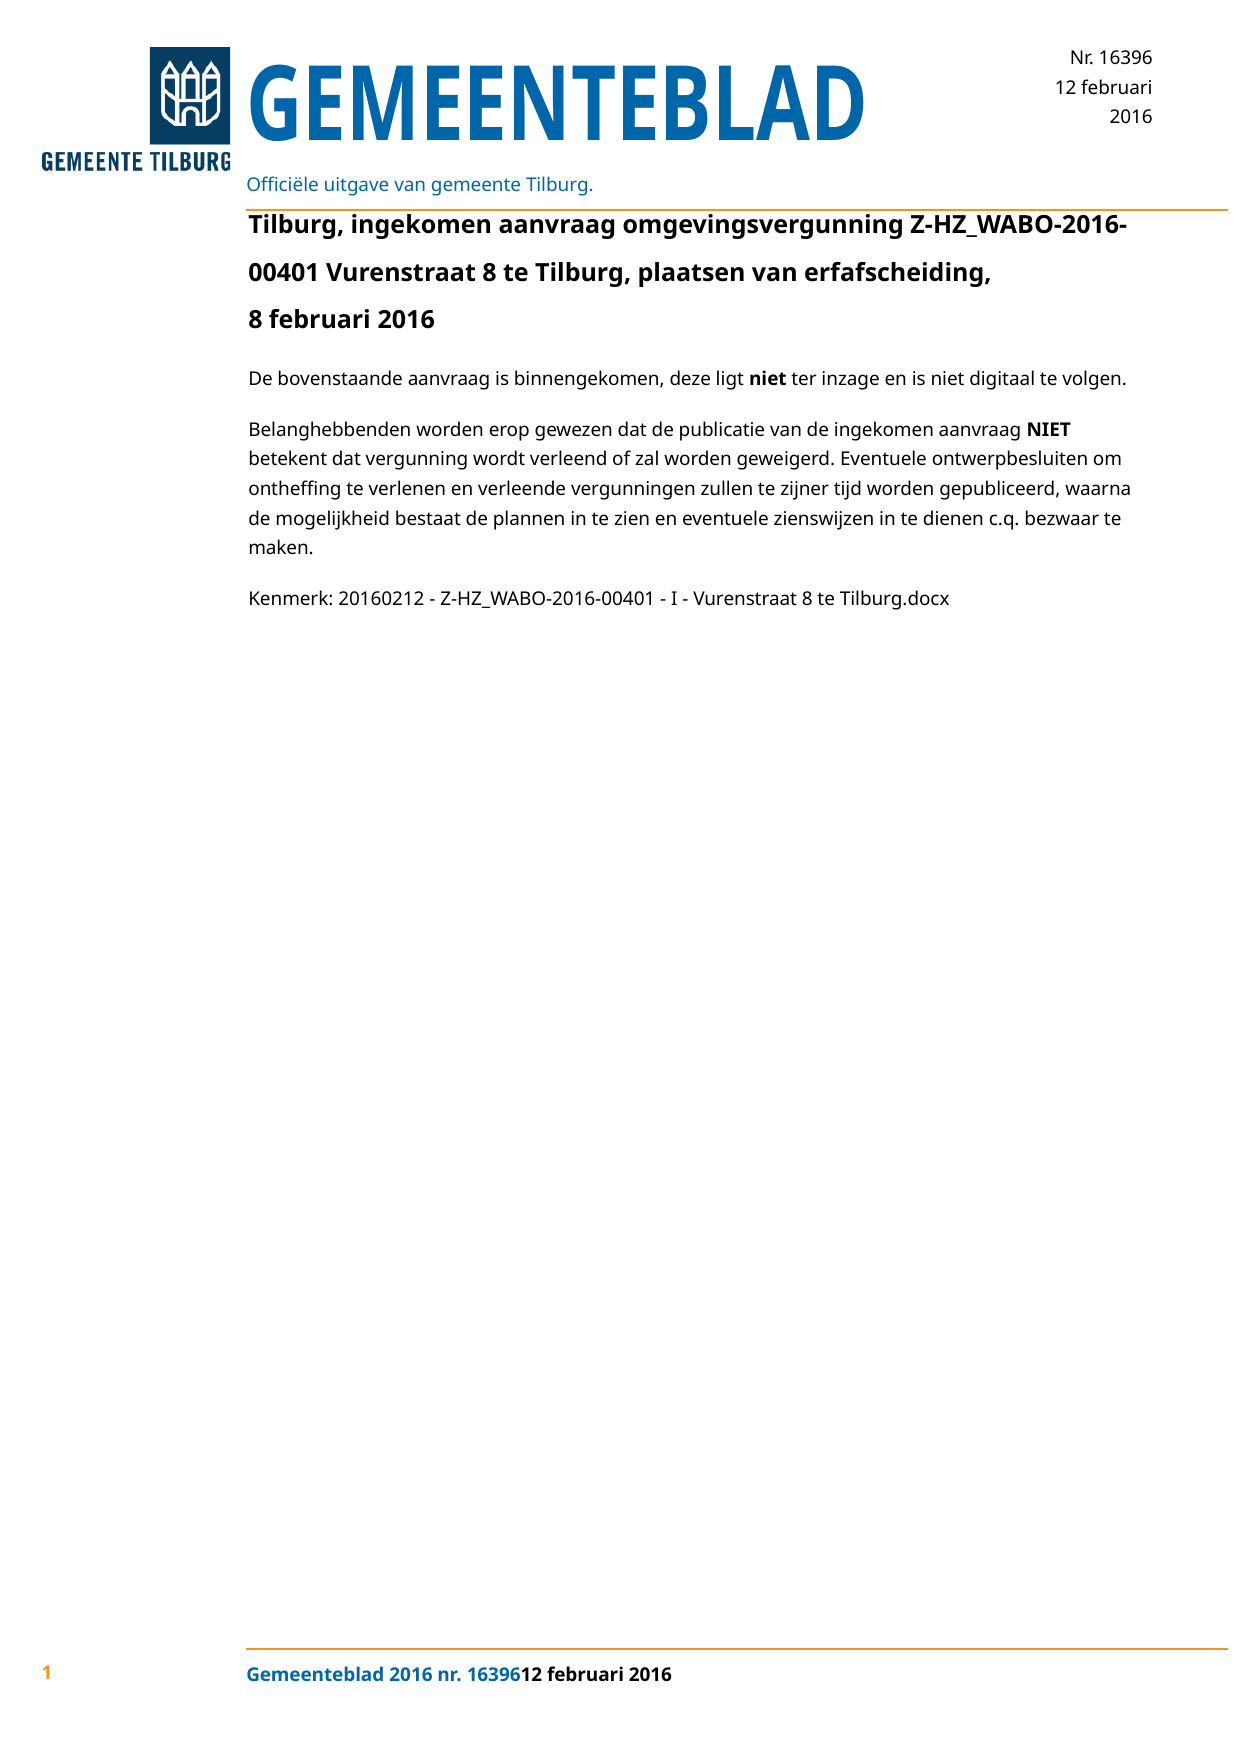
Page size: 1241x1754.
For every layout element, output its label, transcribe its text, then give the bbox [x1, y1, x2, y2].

text De bovenstaande aanvraag is binnengekomen, deze ligt niet ter inzage en is niet digitaal te volgen. [248, 366, 1152, 391]
picture [41, 47, 231, 172]
text Kenmerk: 20160212 - Z-HZ_WABO-2016-00401 - I - Vurenstraat 8 te Tilburg.docx [248, 585, 1152, 610]
text Belanghebbenden worden erop gewezen dat de publicatie van de ingekomen aanvraag NIET betekent dat vergunning wordt verleend of zal worden geweigerd. Eventuele ontwerpbesluiten om ontheffing te verlenen en verleende vergunningen zullen te zijner tijd worden gepubliceerd, waarna de mogelijkheid bestaat de plannen in te zien en eventuele zienswijzen in te dienen c.q. bezwaar te maken. [248, 416, 1152, 560]
text Tilburg, ingekomen aanvraag omgevingsvergunning Z-HZ_WABO-2016-00401 Vurenstraat 8 te Tilburg, plaatsen van erfafscheiding, 8 februari 2016 [248, 211, 1152, 336]
